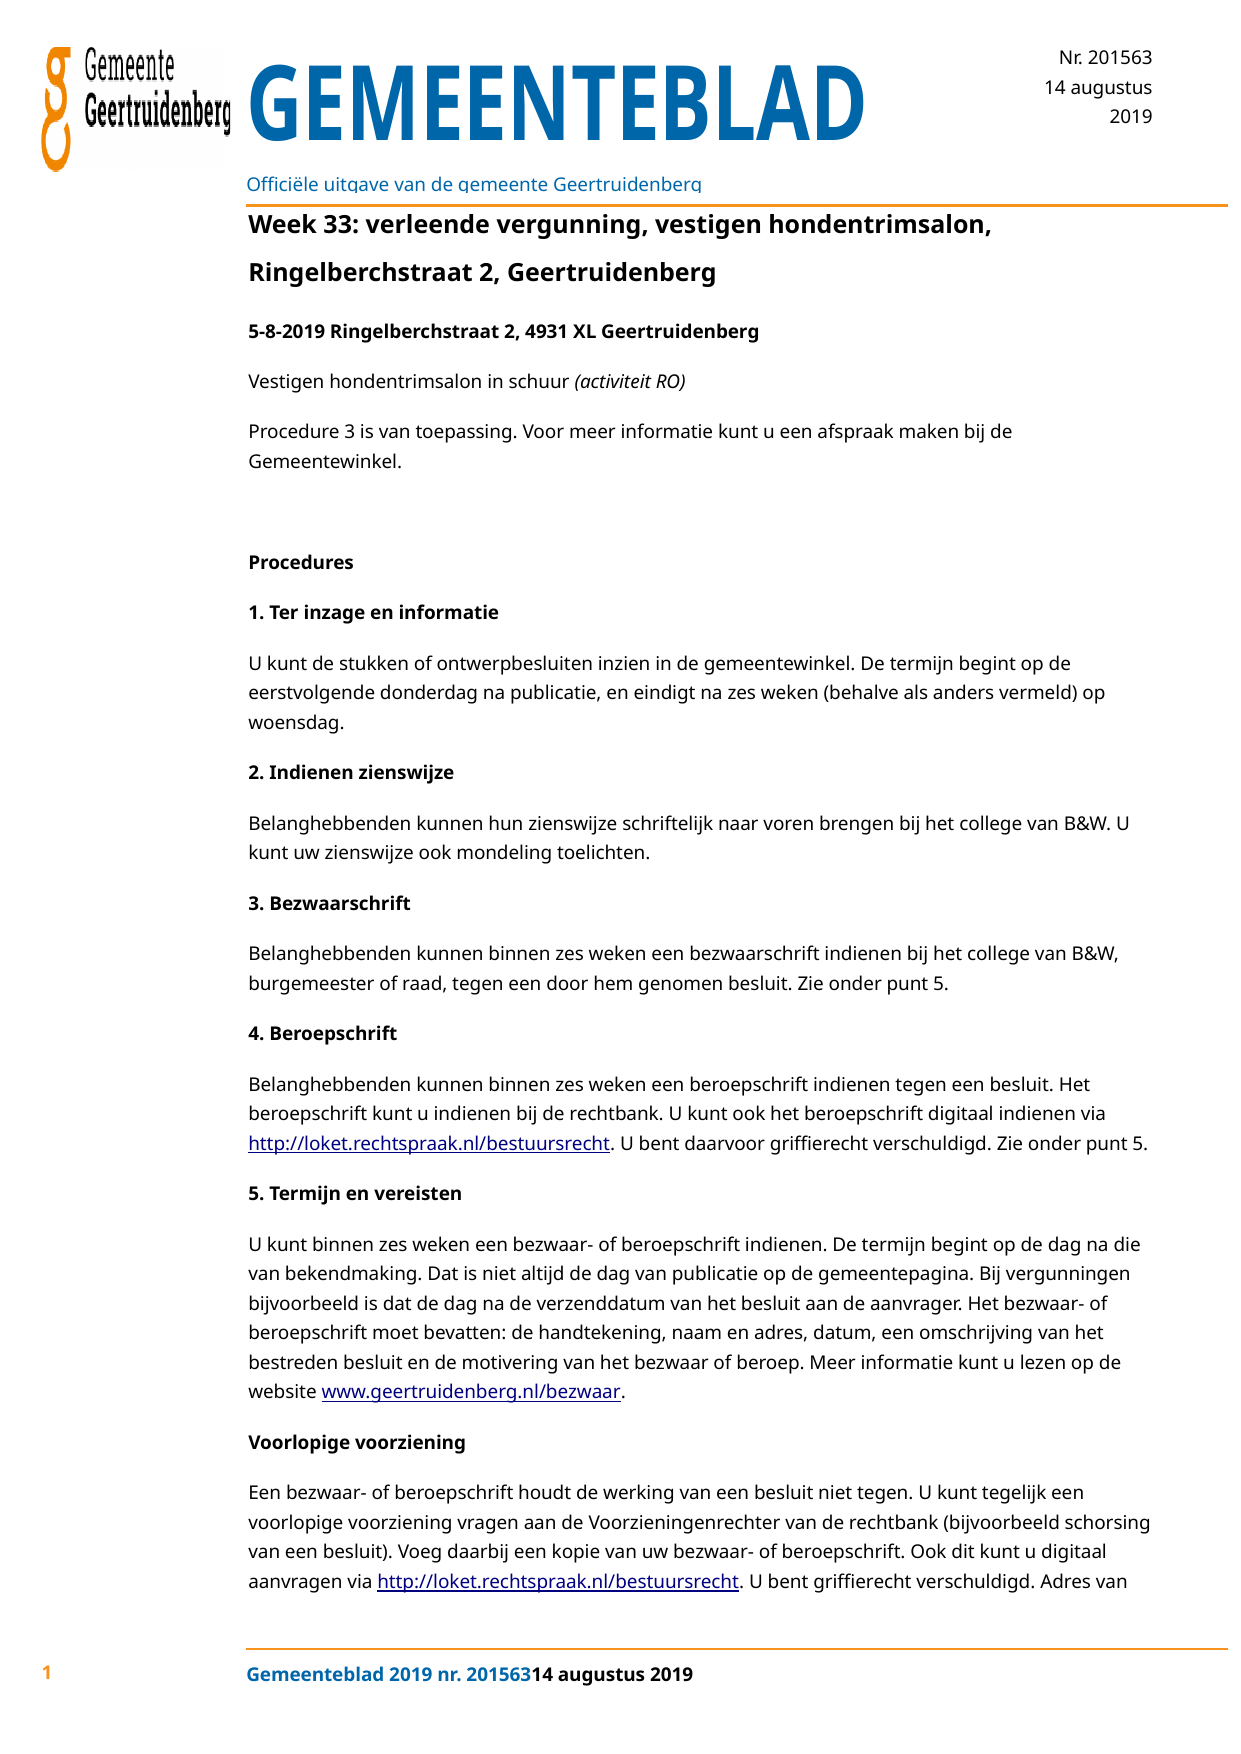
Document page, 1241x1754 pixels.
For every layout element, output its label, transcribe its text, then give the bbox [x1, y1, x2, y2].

text 5-8-2019 Ringelberchstraat 2, 4931 XL Geertruidenberg [248, 318, 1152, 344]
text U kunt binnen zes weken een bezwaar- of beroepschrift indienen. De termijn begint op de dag na die van bekendmaking. Dat is niet altijd de dag van publicatie op de gemeentepagina. Bij vergunningen bijvoorbeeld is dat de dag na de verzenddatum van het besluit aan de aanvrager. Het bezwaar- of beroepschrift moet bevatten: de handtekening, naam en adres, datum, een omschrijving van het bestreden besluit en de motivering van het bezwaar of beroep. Meer informatie kunt u lezen op de website www.geertruidenberg.nl/bezwaar. [248, 1231, 1152, 1404]
text Voorlopige voorziening [248, 1429, 1152, 1455]
text Procedures [248, 549, 1152, 575]
text Belanghebbenden kunnen binnen zes weken een bezwaarschrift indienen bij het college van B&W, burgemeester of raad, tegen een door hem genomen besluit. Zie onder punt 5. [248, 940, 1152, 996]
text U kunt de stukken of ontwerpbesluiten inzien in de gemeentewinkel. De termijn begint op de eerstvolgende donderdag na publicatie, en eindigt na zes weken (behalve als anders vermeld) op woensdag. [248, 650, 1152, 735]
text 5. Termijn en vereisten [248, 1180, 1152, 1206]
text Belanghebbenden kunnen hun zienswijze schriftelijk naar voren brengen bij het college van B&W. U kunt uw zienswijze ook mondeling toelichten. [248, 810, 1152, 865]
text 1. Ter inzage en informatie [248, 599, 1152, 625]
text Belanghebbenden kunnen binnen zes weken een beroepschrift indienen tegen een besluit. Het beroepschrift kunt u indienen bij de rechtbank. U kunt ook het beroepschrift digitaal indienen via http://loket.rechtspraak.nl/bestuursrecht. U bent daarvoor griffierecht verschuldigd. Zie onder punt 5. [248, 1071, 1152, 1156]
text 4. Beroepschrift [248, 1020, 1152, 1046]
text 2. Indienen zienswijze [248, 759, 1152, 785]
text Vestigen hondentrimsalon in schuur (activiteit RO) [248, 368, 1152, 394]
text 3. Bezwaarschrift [248, 890, 1152, 916]
text Week 33: verleende vergunning, vestigen hondentrimsalon, Ringelberchstraat 2, Geertruidenberg [248, 207, 1152, 288]
text Procedure 3 is van toepassing. Voor meer informatie kunt u een afspraak maken bij de Gemeentewinkel. [248, 419, 1152, 474]
picture [41, 47, 231, 172]
text Een bezwaar- of beroepschrift houdt de werking van een besluit niet tegen. U kunt tegelijk een voorlopige voorziening vragen aan de Voorzieningenrechter van de rechtbank (bijvoorbeeld schorsing van een besluit). Voeg daarbij een kopie van uw bezwaar- of beroepschrift. Ook dit kunt u digitaal aanvragen via http://loket.rechtspraak.nl/bestuursrecht. U bent griffierecht verschuldigd. Adres van [248, 1479, 1152, 1594]
